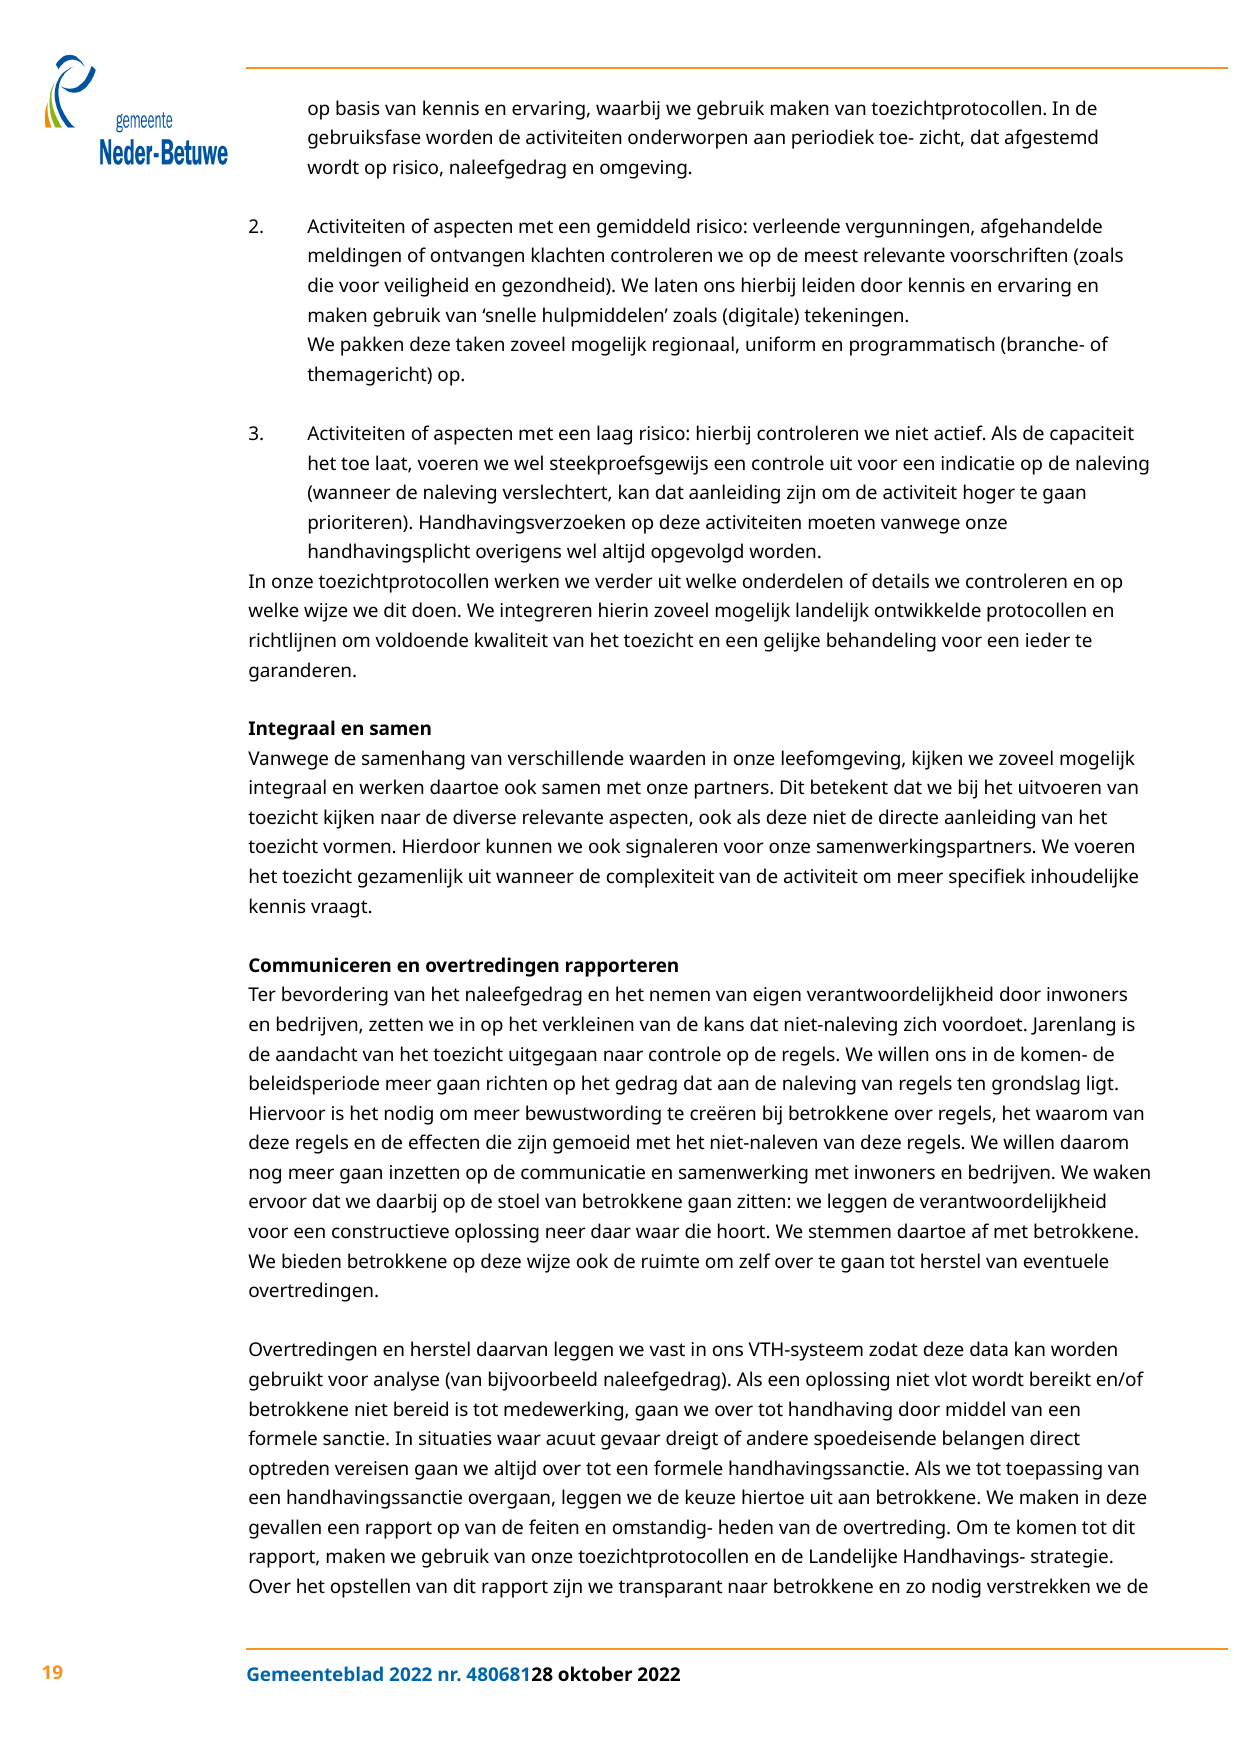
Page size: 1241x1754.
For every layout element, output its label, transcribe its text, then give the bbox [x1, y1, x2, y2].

text Communiceren en overtredingen rapporteren [248, 952, 1152, 978]
text Integraal en samen [248, 715, 1152, 741]
table_header op basis van kennis en ervaring, waarbij we gebruik maken van toezichtprotocollen. In de gebruiksfase worden de activiteiten onderworpen aan periodiek toe- zicht, dat afgestemd wordt op risico, naleefgedrag en omgeving. Activiteiten of aspecten met een gemiddeld risico: verleende vergunningen, afgehandelde meldingen of ontvangen klachten controleren we op de meest relevante voorschriften (zoals die voor veiligheid en gezondheid). We laten ons hierbij leiden door kennis en ervaring en maken gebruik van ‘snelle hulpmiddelen’ zoals (digitale) tekeningen. We pakken deze taken zoveel mogelijk regionaal, uniform en programmatisch (branche- of themagericht) op. Activiteiten of aspecten met een laag risico: hierbij controleren we niet actief. Als de capaciteit het toe laat, voeren we wel steekproefsgewijs een controle uit voor een indicatie op de naleving (wanneer de naleving verslechtert, kan dat aanleiding zijn om de activiteit hoger te gaan prioriteren). Handhavingsverzoeken op deze activiteiten moeten vanwege onze handhavingsplicht overigens wel altijd opgevolgd worden. In onze toezichtprotocollen werken we verder uit welke onderdelen of details we controleren en op welke wijze we dit doen. We integreren hierin zoveel mogelijk landelijk ontwikkelde protocollen en richtlijnen om voldoende kwaliteit van het toezicht en een gelijke behandeling voor een ieder te garanderen. [248, 95, 1152, 683]
text Overtredingen en herstel daarvan leggen we vast in ons VTH-systeem zodat deze data kan worden gebruikt voor analyse (van bijvoorbeeld naleefgedrag). Als een oplossing niet vlot wordt bereikt en/of betrokkene niet bereid is tot medewerking, gaan we over tot handhaving door middel van een formele sanctie. In situaties waar acuut gevaar dreigt of andere spoedeisende belangen direct optreden vereisen gaan we altijd over tot een formele handhavingssanctie. Als we tot toepassing van een handhavingssanctie overgaan, leggen we de keuze hiertoe uit aan betrokkene. We maken in deze gevallen een rapport op van de feiten en omstandig- heden van de overtreding. Om te komen tot dit rapport, maken we gebruik van onze toezichtprotocollen en de Landelijke Handhavings- strategie. Over het opstellen van dit rapport zijn we transparant naar betrokkene en zo nodig verstrekken we de [248, 1337, 1152, 1599]
text Ter bevordering van het naleefgedrag en het nemen van eigen verantwoordelijkheid door inwoners en bedrijven, zetten we in op het verkleinen van de kans dat niet-naleving zich voordoet. Jarenlang is de aandacht van het toezicht uitgegaan naar controle op de regels. We willen ons in de komen- de beleidsperiode meer gaan richten op het gedrag dat aan de naleving van regels ten grondslag ligt. Hiervoor is het nodig om meer bewustwording te creëren bij betrokkene over regels, het waarom van deze regels en de effecten die zijn gemoeid met het niet-naleven van deze regels. We willen daarom nog meer gaan inzetten op de communicatie en samenwerking met inwoners en bedrijven. We waken ervoor dat we daarbij op de stoel van betrokkene gaan zitten: we leggen de verantwoordelijkheid voor een constructieve oplossing neer daar waar die hoort. We stemmen daartoe af met betrokkene. We bieden betrokkene op deze wijze ook de ruimte om zelf over te gaan tot herstel van eventuele overtredingen. [248, 982, 1152, 1303]
text Vanwege de samenhang van verschillende waarden in onze leefomgeving, kijken we zoveel mogelijk integraal en werken daartoe ook samen met onze partners. Dit betekent dat we bij het uitvoeren van toezicht kijken naar de diverse relevante aspecten, ook als deze niet de directe aanleiding van het toezicht vormen. Hierdoor kunnen we ook signaleren voor onze samenwerkingspartners. We voeren het toezicht gezamenlijk uit wanneer de complexiteit van de activiteit om meer specifiek inhoudelijke kennis vraagt. [248, 745, 1152, 919]
picture [41, 47, 231, 172]
